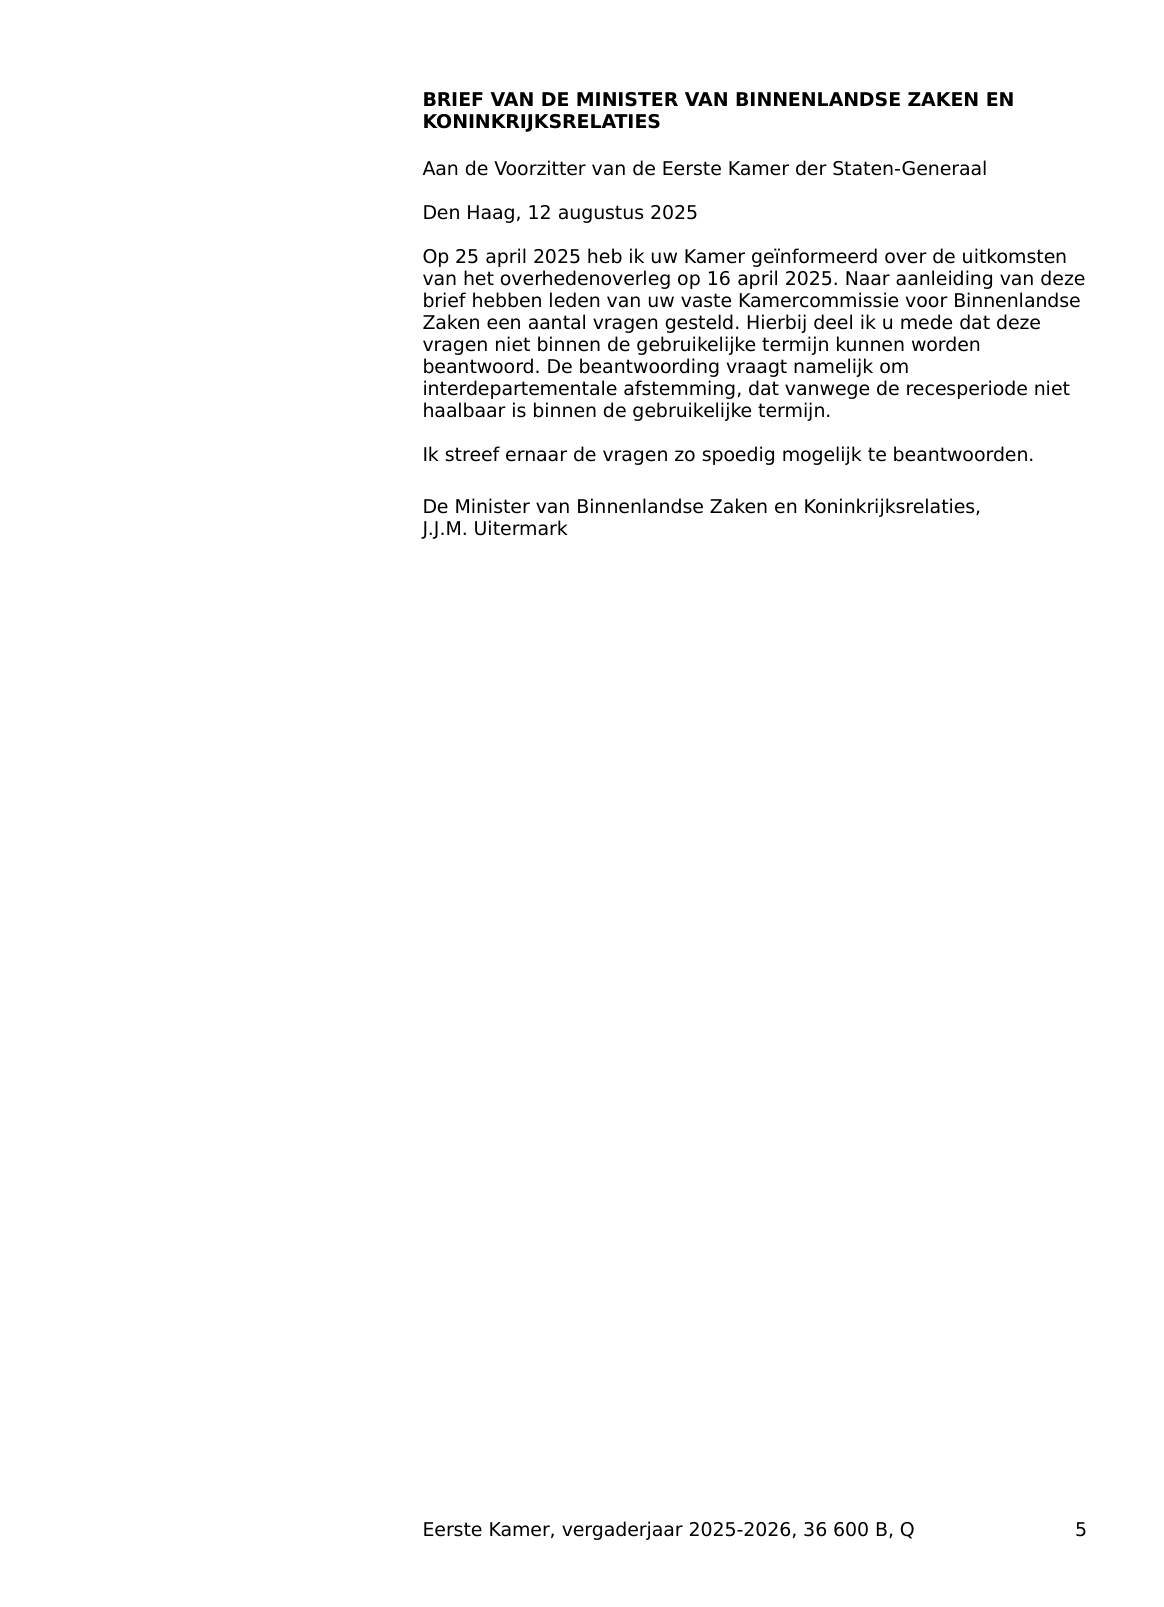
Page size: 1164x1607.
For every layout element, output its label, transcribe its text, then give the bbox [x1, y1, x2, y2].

text Aan de Voorzitter van de Eerste Kamer der Staten-Generaal [422, 158, 1087, 180]
subtitle BRIEF VAN DE MINISTER VAN BINNENLANDSE ZAKEN EN KONINKRIJKSRELATIES [422, 89, 1087, 133]
text Den Haag, 12 augustus 2025 [422, 202, 1087, 224]
text Ik streef ernaar de vragen zo spoedig mogelijk te beantwoorden. [422, 444, 1087, 466]
text Op 25 april 2025 heb ik uw Kamer geïnformeerd over de uitkomsten van het overhedenoverleg op 16 april 2025. Naar aanleiding van deze brief hebben leden van uw vaste Kamercommissie voor Binnenlandse Zaken een aantal vragen gesteld. Hierbij deel ik u mede dat deze vragen niet binnen de gebruikelijke termijn kunnen worden beantwoord. De beantwoording vraagt namelijk om interdepartementale afstemming, dat vanwege de recesperiode niet haalbaar is binnen de gebruikelijke termijn. [422, 246, 1087, 422]
text De Minister van Binnenlandse Zaken en Koninkrijksrelaties, J.J.M. Uitermark [422, 496, 1087, 540]
